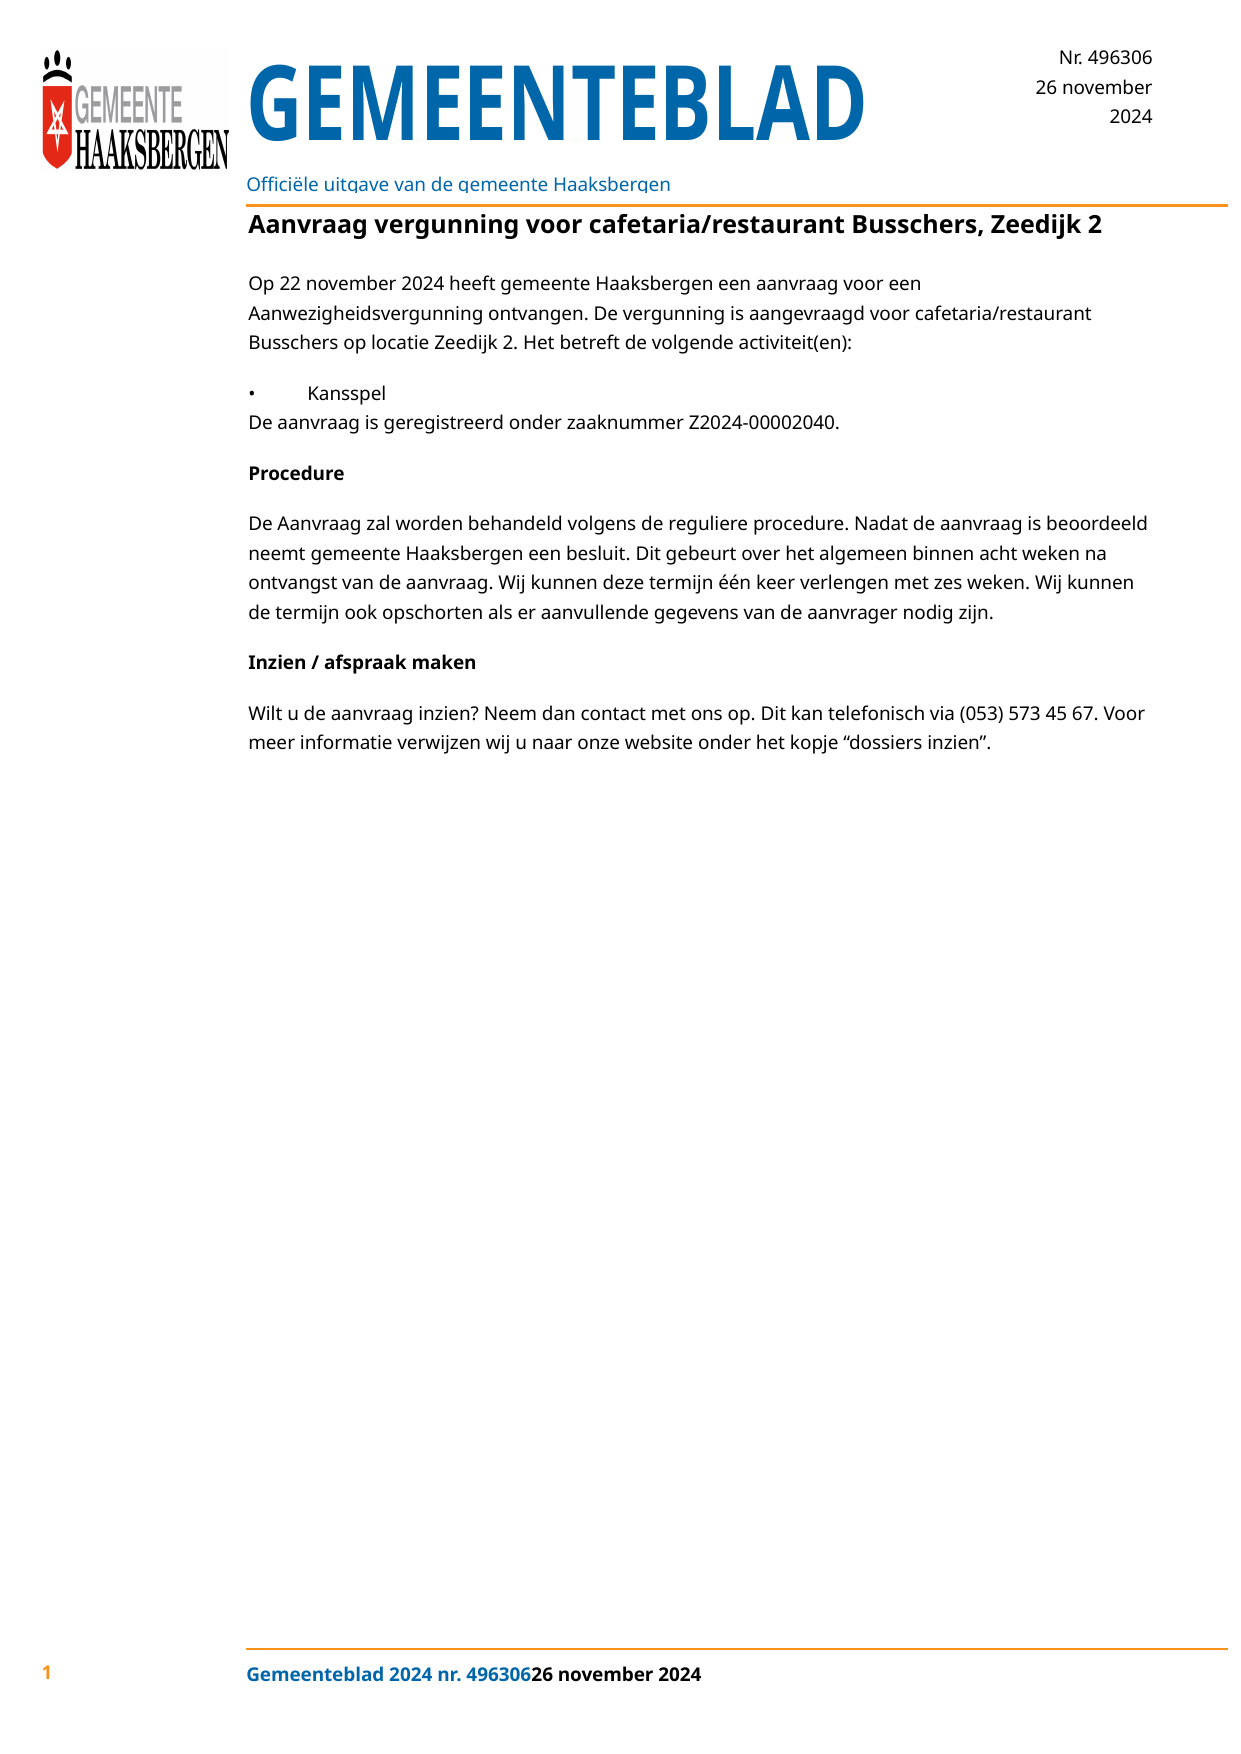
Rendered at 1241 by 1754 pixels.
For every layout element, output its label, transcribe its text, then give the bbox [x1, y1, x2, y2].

text Inzien / afspraak maken [248, 649, 1152, 675]
picture [41, 47, 231, 172]
text De aanvraag is geregistreerd onder zaaknummer Z2024-00002040. [248, 409, 1152, 435]
text De Aanvraag zal worden behandeld volgens de reguliere procedure. Nadat de aanvraag is beoordeeld neemt gemeente Haaksbergen een besluit. Dit gebeurt over het algemeen binnen acht weken na ontvangst van de aanvraag. Wij kunnen deze termijn één keer verlengen met zes weken. Wij kunnen de termijn ook opschorten als er aanvullende gegevens van de aanvrager nodig zijn. [248, 510, 1152, 625]
list Kansspel [248, 380, 1152, 406]
text Op 22 november 2024 heeft gemeente Haaksbergen een aanvraag voor een Aanwezigheidsvergunning ontvangen. De vergunning is aangevraagd voor cafetaria/restaurant Busschers op locatie Zeedijk 2. Het betreft de volgende activiteit(en): [248, 270, 1152, 355]
text Wilt u de aanvraag inzien? Neem dan contact met ons op. Dit kan telefonisch via (053) 573 45 67. Voor meer informatie verwijzen wij u naar onze website onder het kopje “dossiers inzien”. [248, 700, 1152, 755]
text Procedure [248, 460, 1152, 486]
text Aanvraag vergunning voor cafetaria/restaurant Busschers, Zeedijk 2 [248, 207, 1152, 241]
